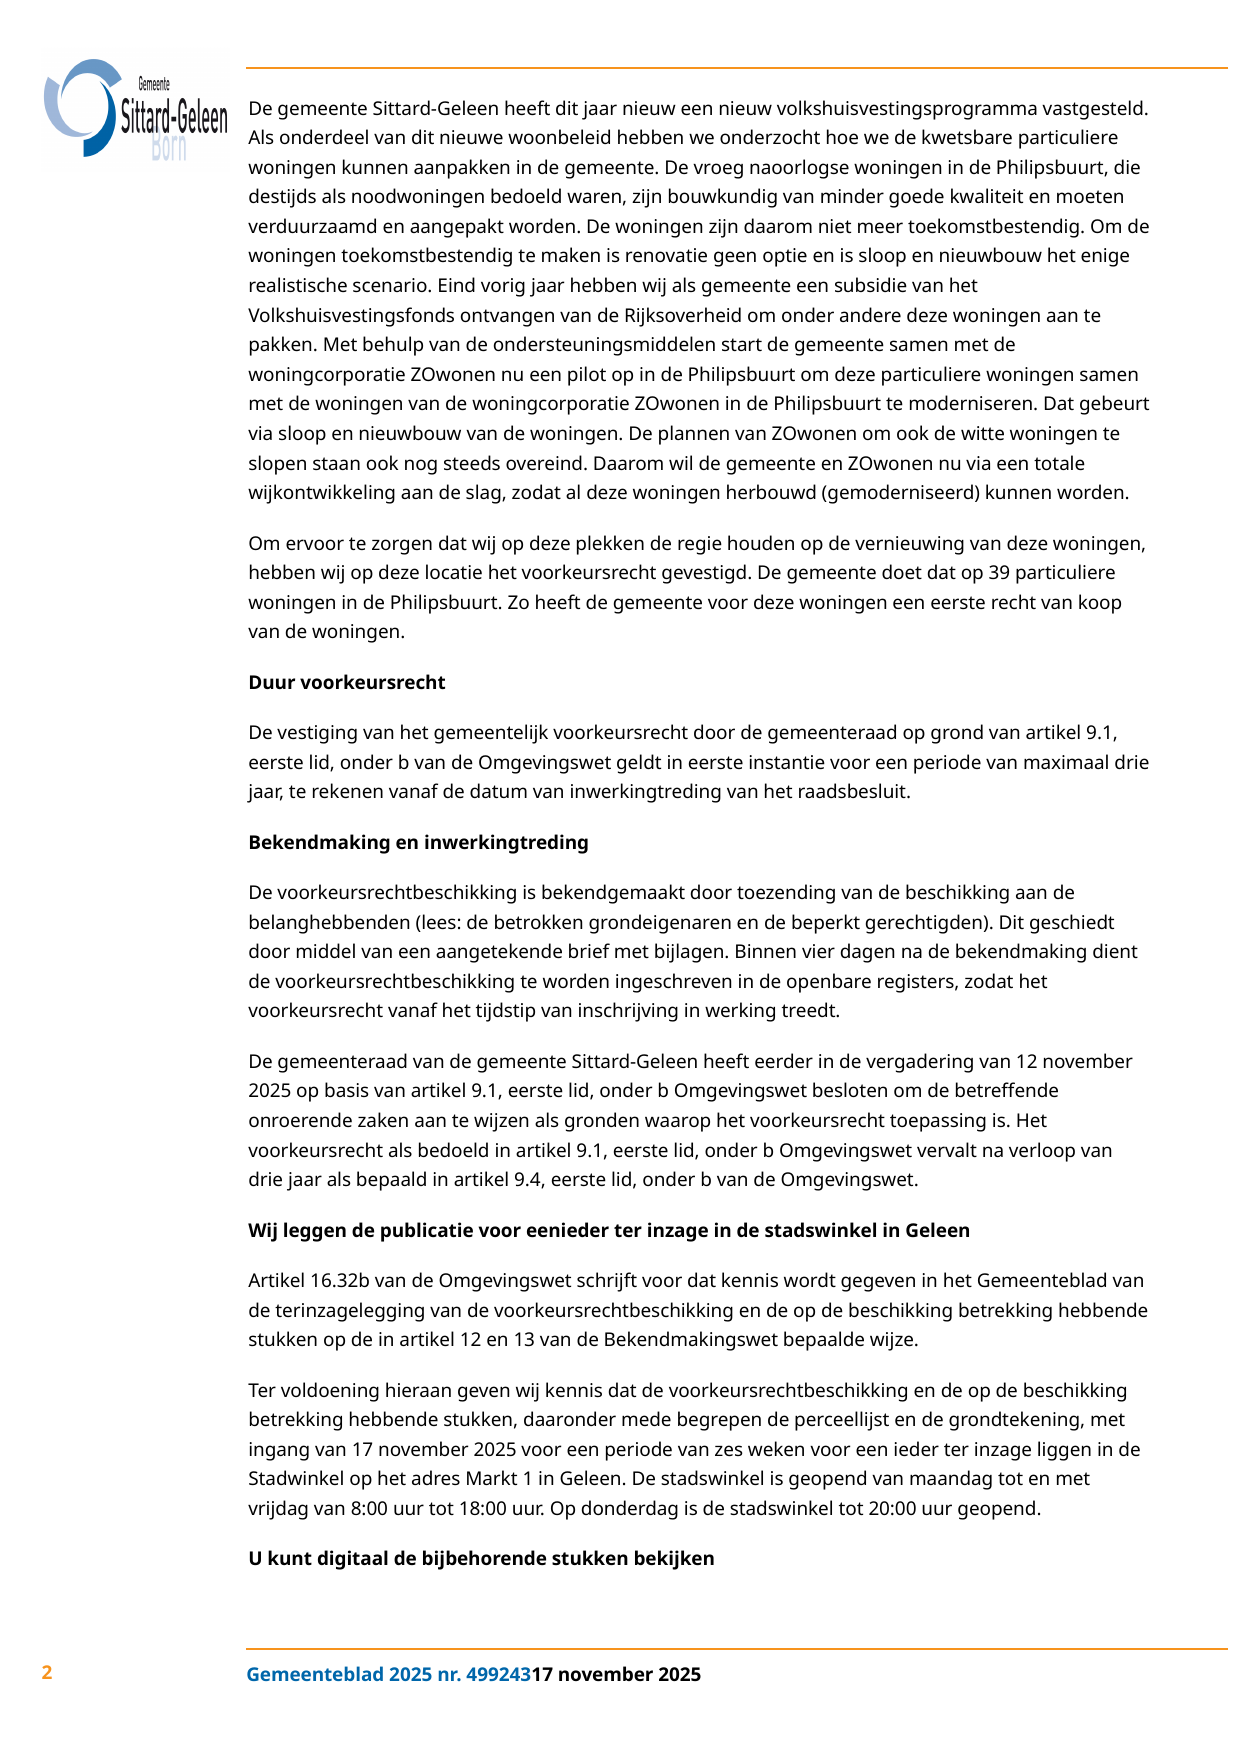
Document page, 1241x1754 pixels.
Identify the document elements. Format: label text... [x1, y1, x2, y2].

text De gemeente Sittard-Geleen heeft dit jaar nieuw een nieuw volkshuisvestingsprogramma vastgesteld. Als onderdeel van dit nieuwe woonbeleid hebben we onderzocht hoe we de kwetsbare particuliere woningen kunnen aanpakken in de gemeente. De vroeg naoorlogse woningen in de Philipsbuurt, die destijds als noodwoningen bedoeld waren, zijn bouwkundig van minder goede kwaliteit en moeten verduurzaamd en aangepakt worden. De woningen zijn daarom niet meer toekomstbestendig. Om de woningen toekomstbestendig te maken is renovatie geen optie en is sloop en nieuwbouw het enige realistische scenario. Eind vorig jaar hebben wij als gemeente een subsidie van het Volkshuisvestingsfonds ontvangen van de Rijksoverheid om onder andere deze woningen aan te pakken. Met behulp van de ondersteuningsmiddelen start de gemeente samen met de woningcorporatie ZOwonen nu een pilot op in de Philipsbuurt om deze particuliere woningen samen met de woningen van de woningcorporatie ZOwonen in de Philipsbuurt te moderniseren. Dat gebeurt via sloop en nieuwbouw van de woningen. De plannen van ZOwonen om ook de witte woningen te slopen staan ook nog steeds overeind. Daarom wil de gemeente en ZOwonen nu via een totale wijkontwikkeling aan de slag, zodat al deze woningen herbouwd (gemoderniseerd) kunnen worden. [248, 95, 1152, 505]
text Om ervoor te zorgen dat wij op deze plekken de regie houden op de vernieuwing van deze woningen, hebben wij op deze locatie het voorkeursrecht gevestigd. De gemeente doet dat op 39 particuliere woningen in de Philipsbuurt. Zo heeft de gemeente voor deze woningen een eerste recht van koop van de woningen. [248, 530, 1152, 644]
text Artikel 16.32b van de Omgevingswet schrijft voor dat kennis wordt gegeven in het Gemeenteblad van de terinzagelegging van de voorkeursrechtbeschikking en de op de beschikking betrekking hebbende stukken op de in artikel 12 en 13 van de Bekendmakingswet bepaalde wijze. [248, 1267, 1152, 1352]
text Ter voldoening hieraan geven wij kennis dat de voorkeursrechtbeschikking en de op de beschikking betrekking hebbende stukken, daaronder mede begrepen de perceellijst en de grondtekening, met ingang van 17 november 2025 voor een periode van zes weken voor een ieder ter inzage liggen in de Stadwinkel op het adres Markt 1 in Geleen. De stadswinkel is geopend van maandag tot en met vrijdag van 8:00 uur tot 18:00 uur. Op donderdag is de stadswinkel tot 20:00 uur geopend. [248, 1377, 1152, 1521]
picture [41, 47, 231, 172]
text De gemeenteraad van de gemeente Sittard-Geleen heeft eerder in de vergadering van 12 november 2025 op basis van artikel 9.1, eerste lid, onder b Omgevingswet besloten om de betreffende onroerende zaken aan te wijzen als gronden waarop het voorkeursrecht toepassing is. Het voorkeursrecht als bedoeld in artikel 9.1, eerste lid, onder b Omgevingswet vervalt na verloop van drie jaar als bepaald in artikel 9.4, eerste lid, onder b van de Omgevingswet. [248, 1048, 1152, 1192]
text Duur voorkeursrecht [248, 669, 1152, 695]
text U kunt digitaal de bijbehorende stukken bekijken [248, 1546, 1152, 1571]
text De vestiging van het gemeentelijk voorkeursrecht door de gemeenteraad op grond van artikel 9.1, eerste lid, onder b van de Omgevingswet geldt in eerste instantie voor een periode van maximaal drie jaar, te rekenen vanaf de datum van inwerkingtreding van het raadsbesluit. [248, 719, 1152, 804]
text Bekendmaking en inwerkingtreding [248, 829, 1152, 855]
text Wij leggen de publicatie voor eenieder ter inzage in de stadswinkel in Geleen [248, 1217, 1152, 1243]
text De voorkeursrechtbeschikking is bekendgemaakt door toezending van de beschikking aan de belanghebbenden (lees: de betrokken grondeigenaren en de beperkt gerechtigden). Dit geschiedt door middel van een aangetekende brief met bijlagen. Binnen vier dagen na de bekendmaking dient de voorkeursrechtbeschikking te worden ingeschreven in de openbare registers, zodat het voorkeursrecht vanaf het tijdstip van inschrijving in werking treedt. [248, 879, 1152, 1023]
